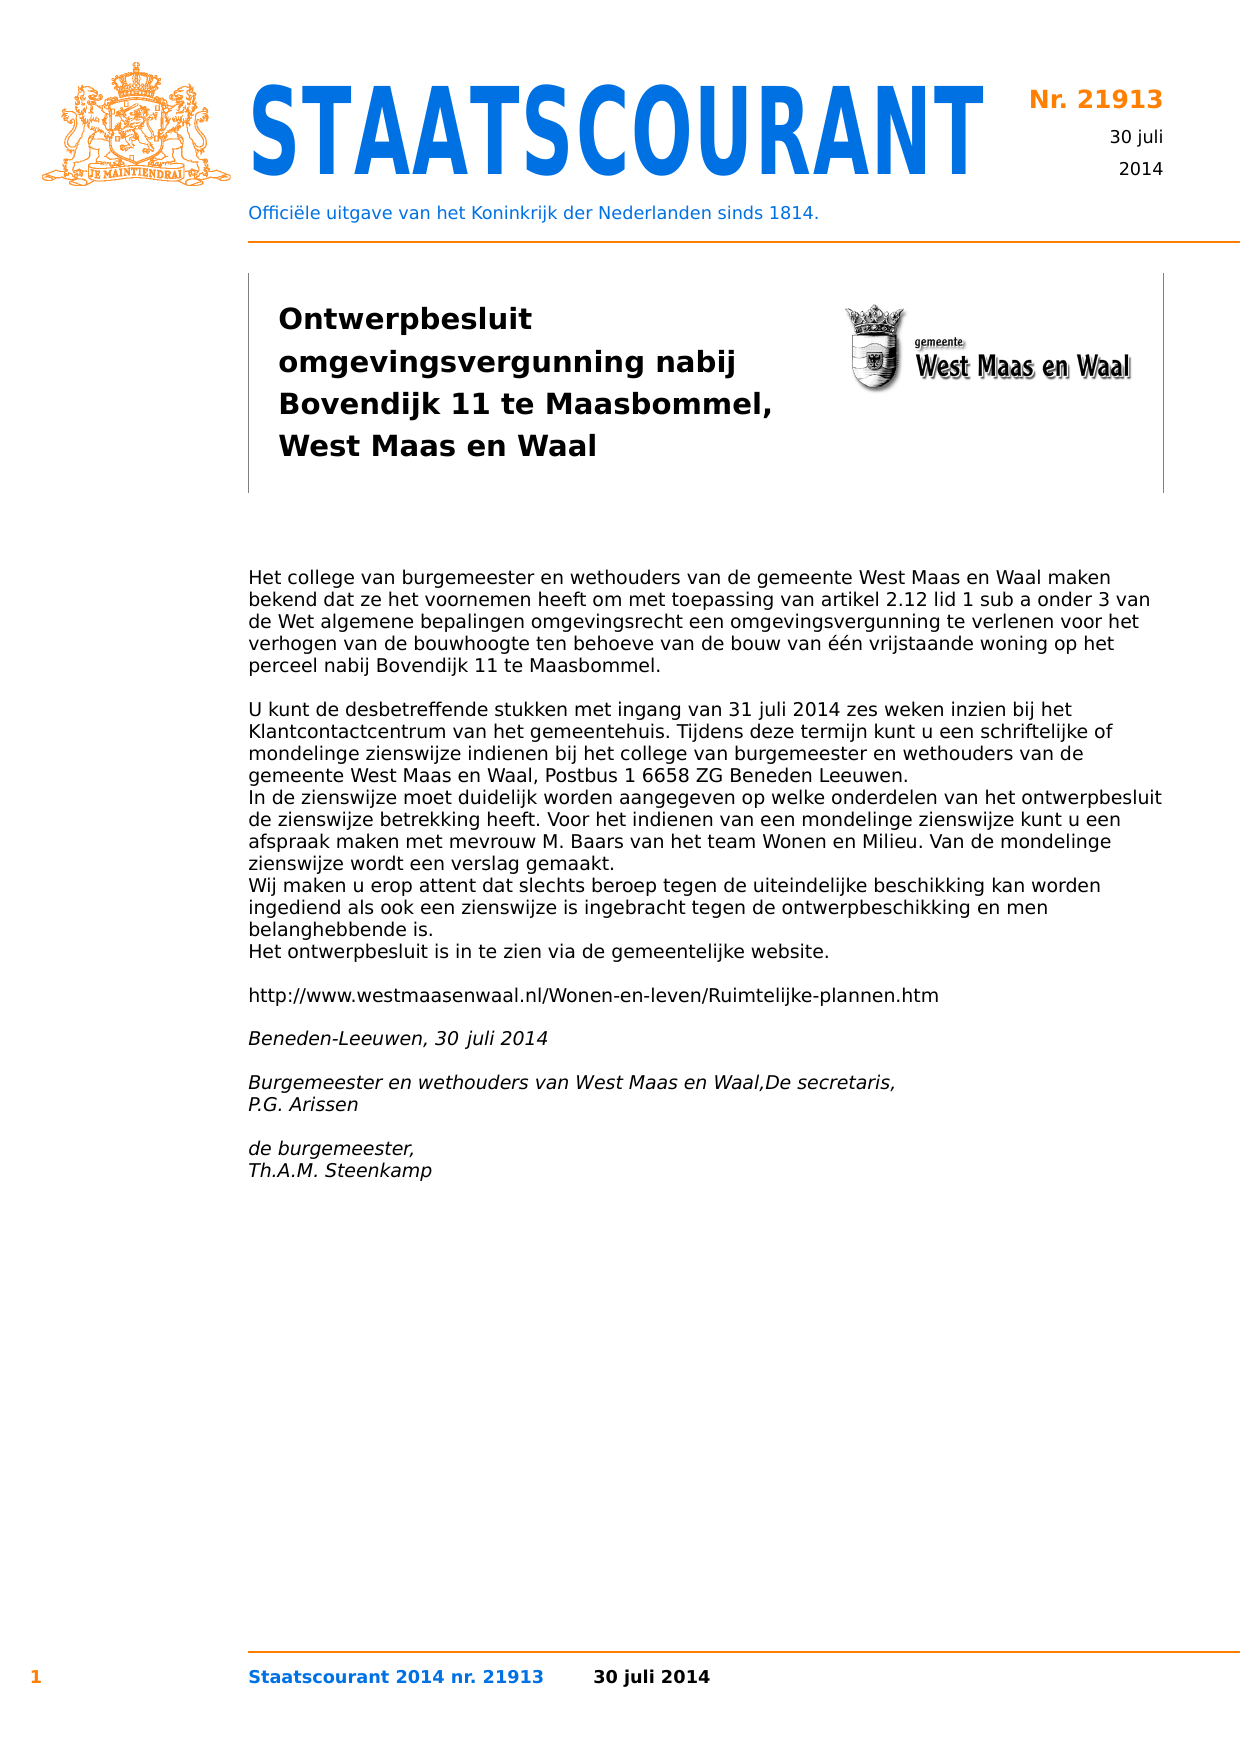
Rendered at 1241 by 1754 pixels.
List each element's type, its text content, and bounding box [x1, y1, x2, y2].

table_header Nr. 21913 [998, 62, 1240, 121]
subtitle Ontwerpbesluit omgevingsvergunning nabij Bovendijk 11 te Maasbommel, West Maas en Waal [249, 273, 1163, 493]
text Het college van burgemeester en wethouders van de gemeente West Maas en Waal maken bekend dat ze het voornemen heeft om met toepassing van artikel 2.12 lid 1 sub a onder 3 van de Wet algemene bepalingen omgevingsrecht een omgevingsvergunning te verlenen voor het verhogen van de bouwhoogte ten behoeve van de bouw van één vrijstaande woning op het perceel nabij Bovendijk 11 te Maasbommel. [248, 567, 1163, 677]
text Beneden-Leeuwen, 30 juli 2014 [248, 1028, 1163, 1050]
table_header STAATSCOURANT [248, 62, 998, 203]
picture [41, 62, 231, 186]
picture [844, 302, 1134, 397]
table_header [25, 62, 248, 241]
text U kunt de desbetreffende stukken met ingang van 31 juli 2014 zes weken inzien bij het Klantcontactcentrum van het gemeentehuis. Tijdens deze termijn kunt u een schriftelijke of mondelinge zienswijze indienen bij het college van burgemeester en wethouders van de gemeente West Maas en Waal, Postbus 1 6658 ZG Beneden Leeuwen. [248, 699, 1163, 787]
text Burgemeester en wethouders van West Maas en Waal,De secretaris, P.G. Arissen [248, 1072, 1163, 1116]
table_cell 30 juli [998, 121, 1240, 153]
table_cell Officiële uitgave van het Koninkrijk der Nederlanden sinds 1814. [248, 203, 1240, 241]
text In de zienswijze moet duidelijk worden aangegeven op welke onderdelen van het ontwerpbesluit de zienswijze betrekking heeft. Voor het indienen van een mondelinge zienswijze kunt u een afspraak maken met mevrouw M. Baars van het team Wonen en Milieu. Van de mondelinge zienswijze wordt een verslag gemaakt. [248, 787, 1163, 875]
text Wij maken u erop attent dat slechts beroep tegen de uiteindelijke beschikking kan worden ingediend als ook een zienswijze is ingebracht tegen de ontwerpbeschikking en men belanghebbende is. [248, 875, 1163, 941]
text de burgemeester, Th.A.M. Steenkamp [248, 1138, 1163, 1182]
table_cell 2014 [998, 153, 1240, 203]
text Het ontwerpbesluit is in te zien via de gemeentelijke website. [248, 941, 1163, 963]
text http://www.westmaasenwaal.nl/Wonen-en-leven/Ruimtelijke-plannen.htm [248, 984, 1163, 1006]
